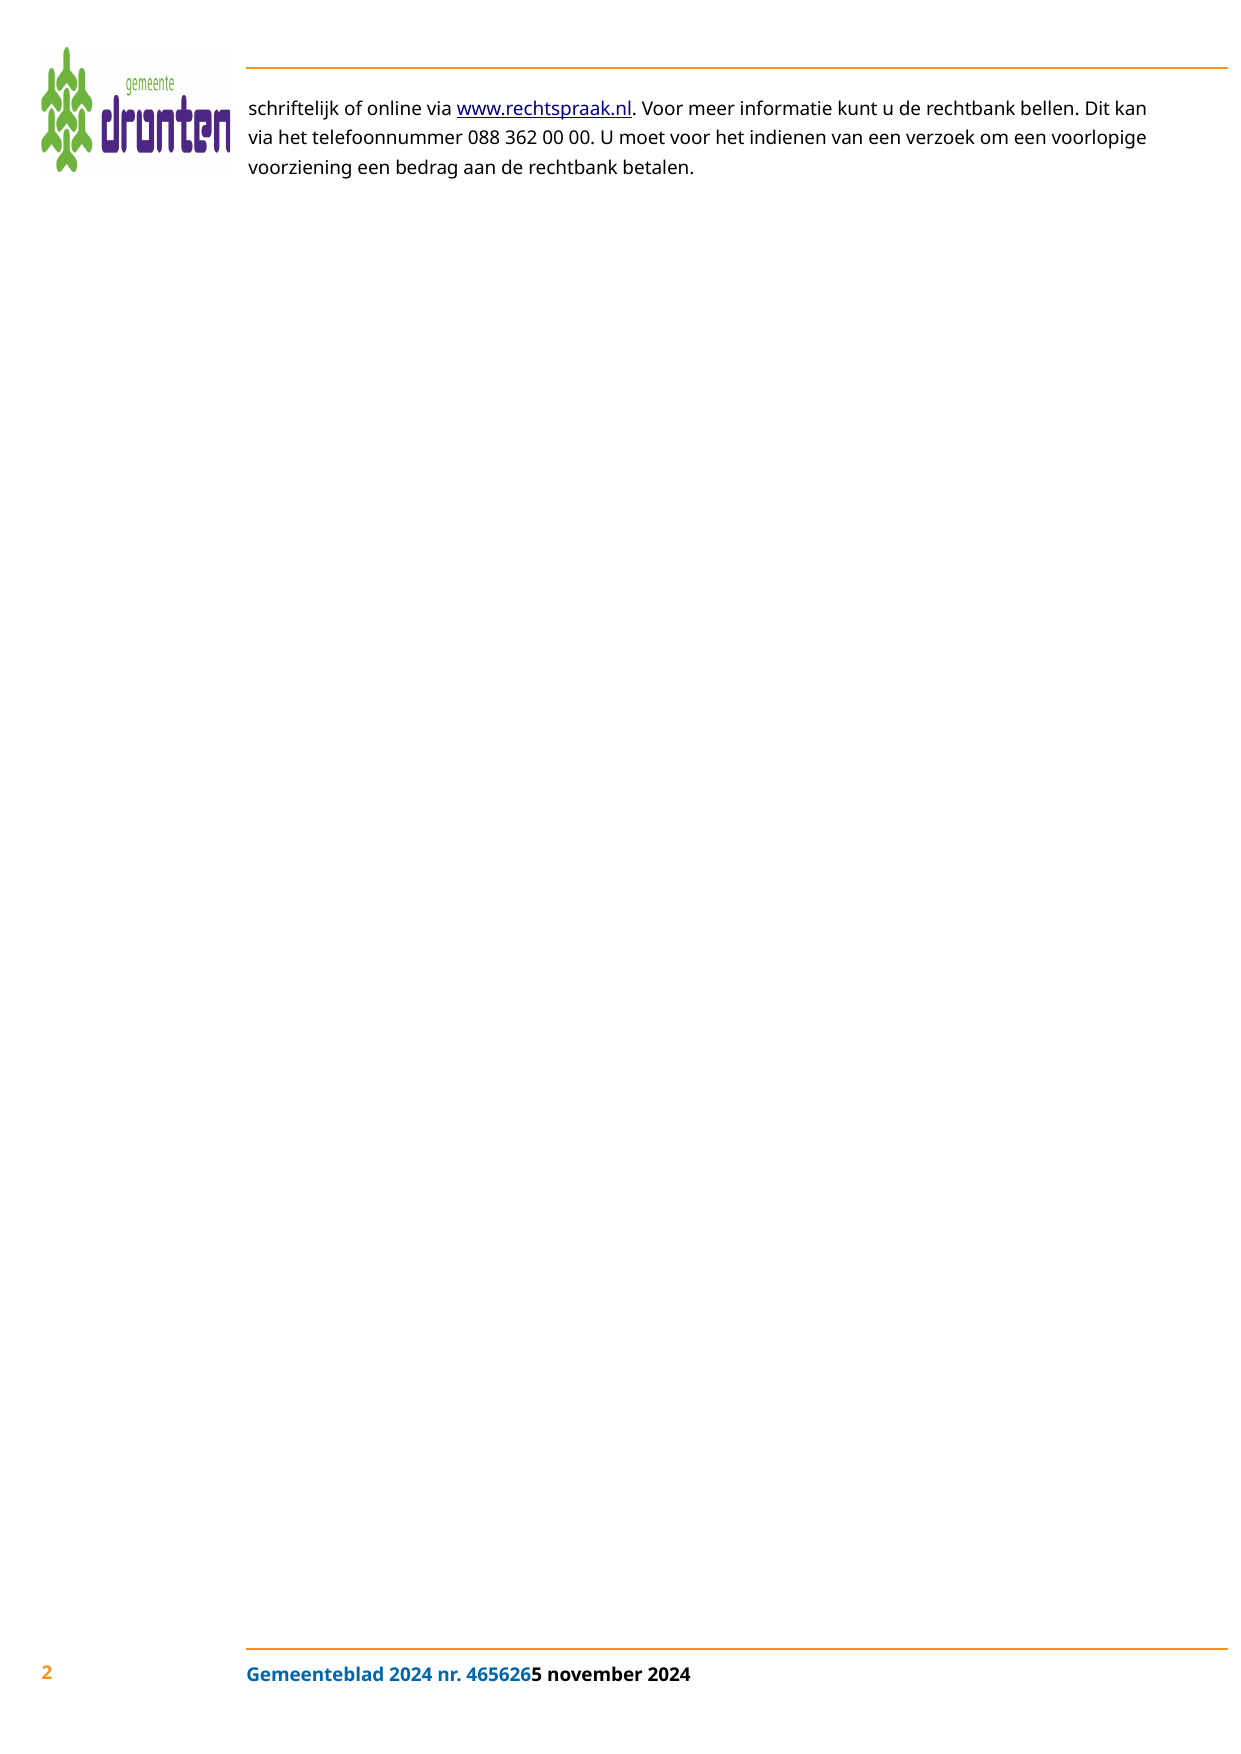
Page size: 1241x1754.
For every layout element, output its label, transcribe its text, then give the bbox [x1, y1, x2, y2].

picture [41, 47, 231, 172]
text schriftelijk of online via www.rechtspraak.nl. Voor meer informatie kunt u de rechtbank bellen. Dit kan via het telefoonnummer 088 362 00 00. U moet voor het indienen van een verzoek om een voorlopige voorziening een bedrag aan de rechtbank betalen. [248, 95, 1152, 180]
